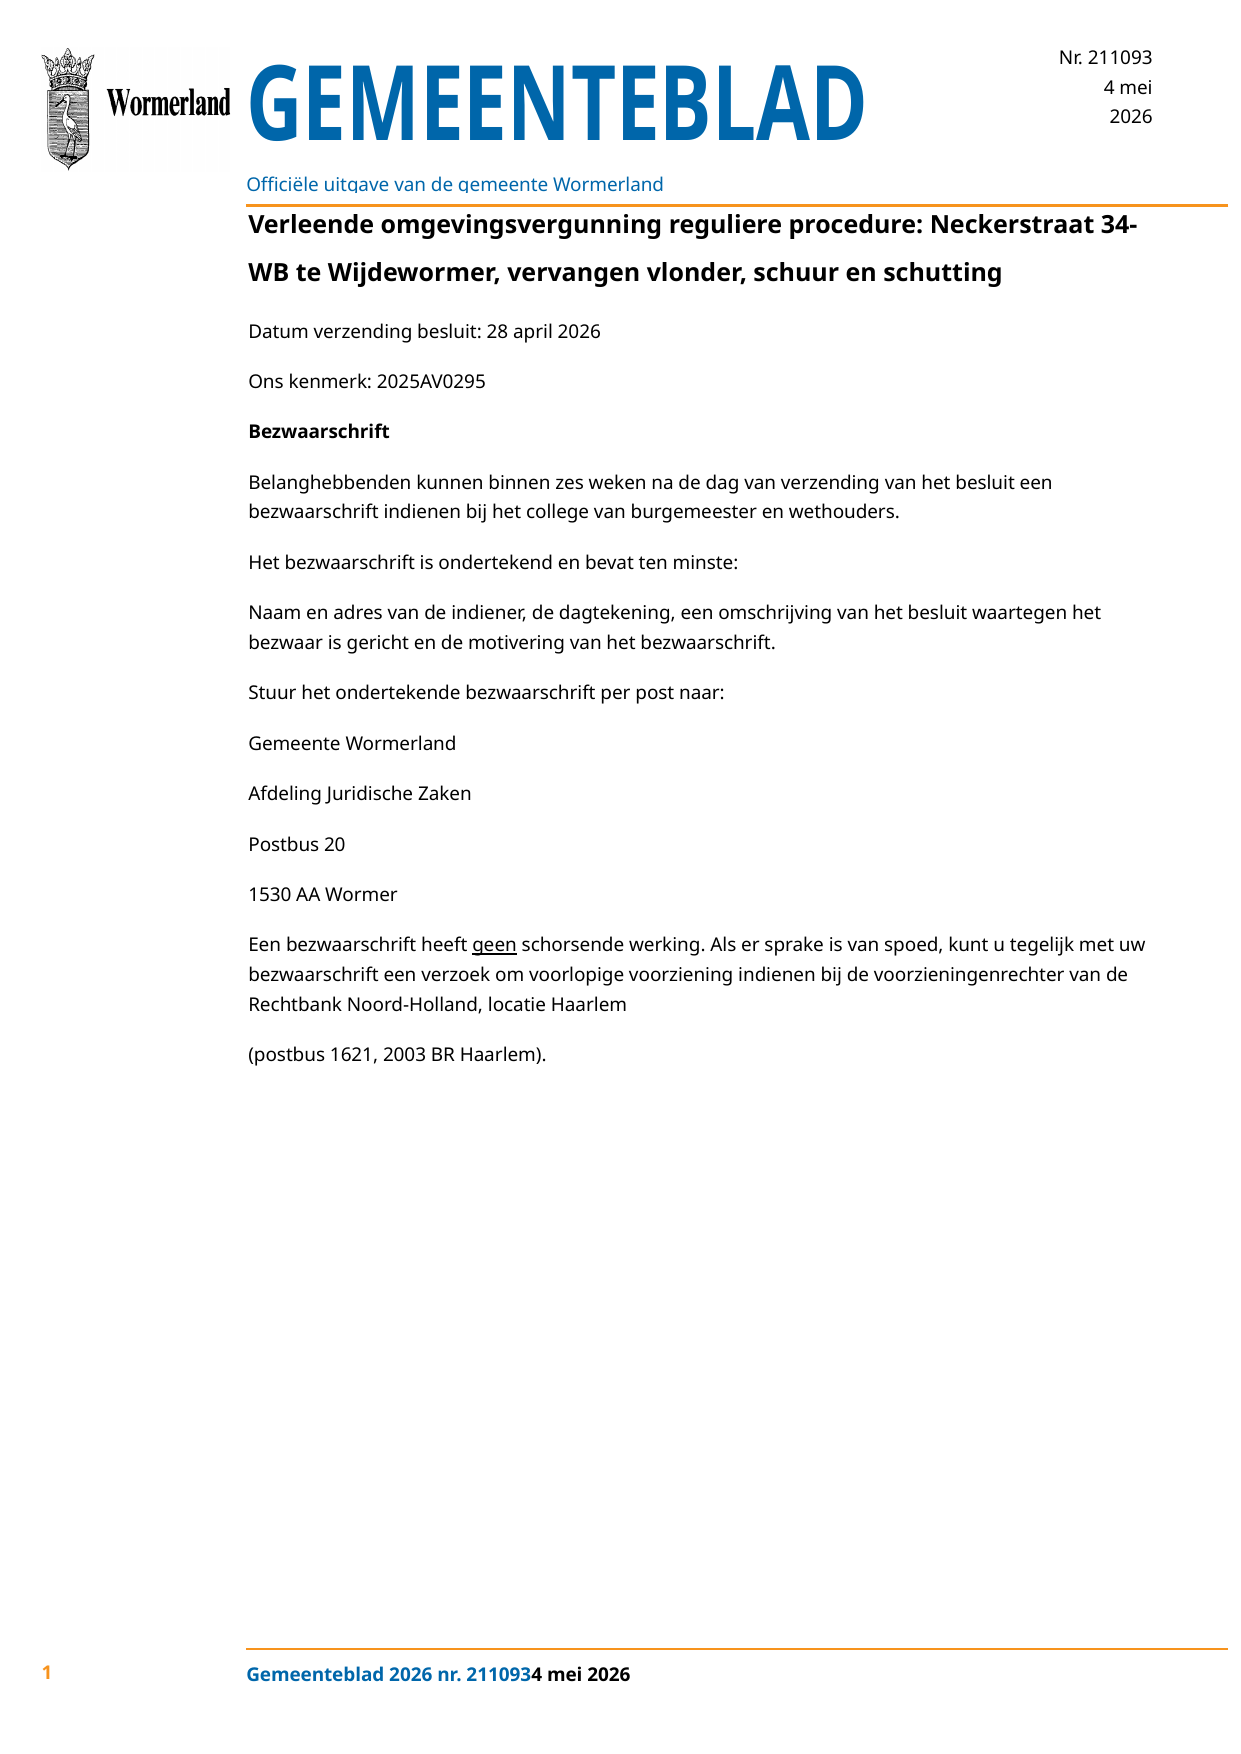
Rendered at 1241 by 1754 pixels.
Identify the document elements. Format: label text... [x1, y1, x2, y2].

text Datum verzending besluit: 28 april 2026 [248, 318, 1152, 344]
picture [41, 47, 231, 172]
text Gemeente Wormerland [248, 730, 1152, 756]
text Belanghebbenden kunnen binnen zes weken na de dag van verzending van het besluit een bezwaarschrift indienen bij het college van burgemeester en wethouders. [248, 469, 1152, 524]
text Een bezwaarschrift heeft geen schorsende werking. Als er sprake is van spoed, kunt u tegelijk met uw bezwaarschrift een verzoek om voorlopige voorziening indienen bij de voorzieningenrechter van de Rechtbank Noord-Holland, locatie Haarlem [248, 932, 1152, 1017]
text Afdeling Juridische Zaken [248, 780, 1152, 806]
text 1530 AA Wormer [248, 881, 1152, 907]
text (postbus 1621, 2003 BR Haarlem). [248, 1041, 1152, 1067]
text Ons kenmerk: 2025AV0295 [248, 368, 1152, 394]
text Verleende omgevingsvergunning reguliere procedure: Neckerstraat 34-WB te Wijdewormer, vervangen vlonder, schuur en schutting [248, 207, 1152, 288]
text Bezwaarschrift [248, 419, 1152, 444]
text Naam en adres van de indiener, de dagtekening, een omschrijving van het besluit waartegen het bezwaar is gericht en de motivering van het bezwaarschrift. [248, 599, 1152, 655]
text Het bezwaarschrift is ondertekend en bevat ten minste: [248, 549, 1152, 575]
text Stuur het ondertekende bezwaarschrift per post naar: [248, 679, 1152, 705]
text Postbus 20 [248, 831, 1152, 857]
